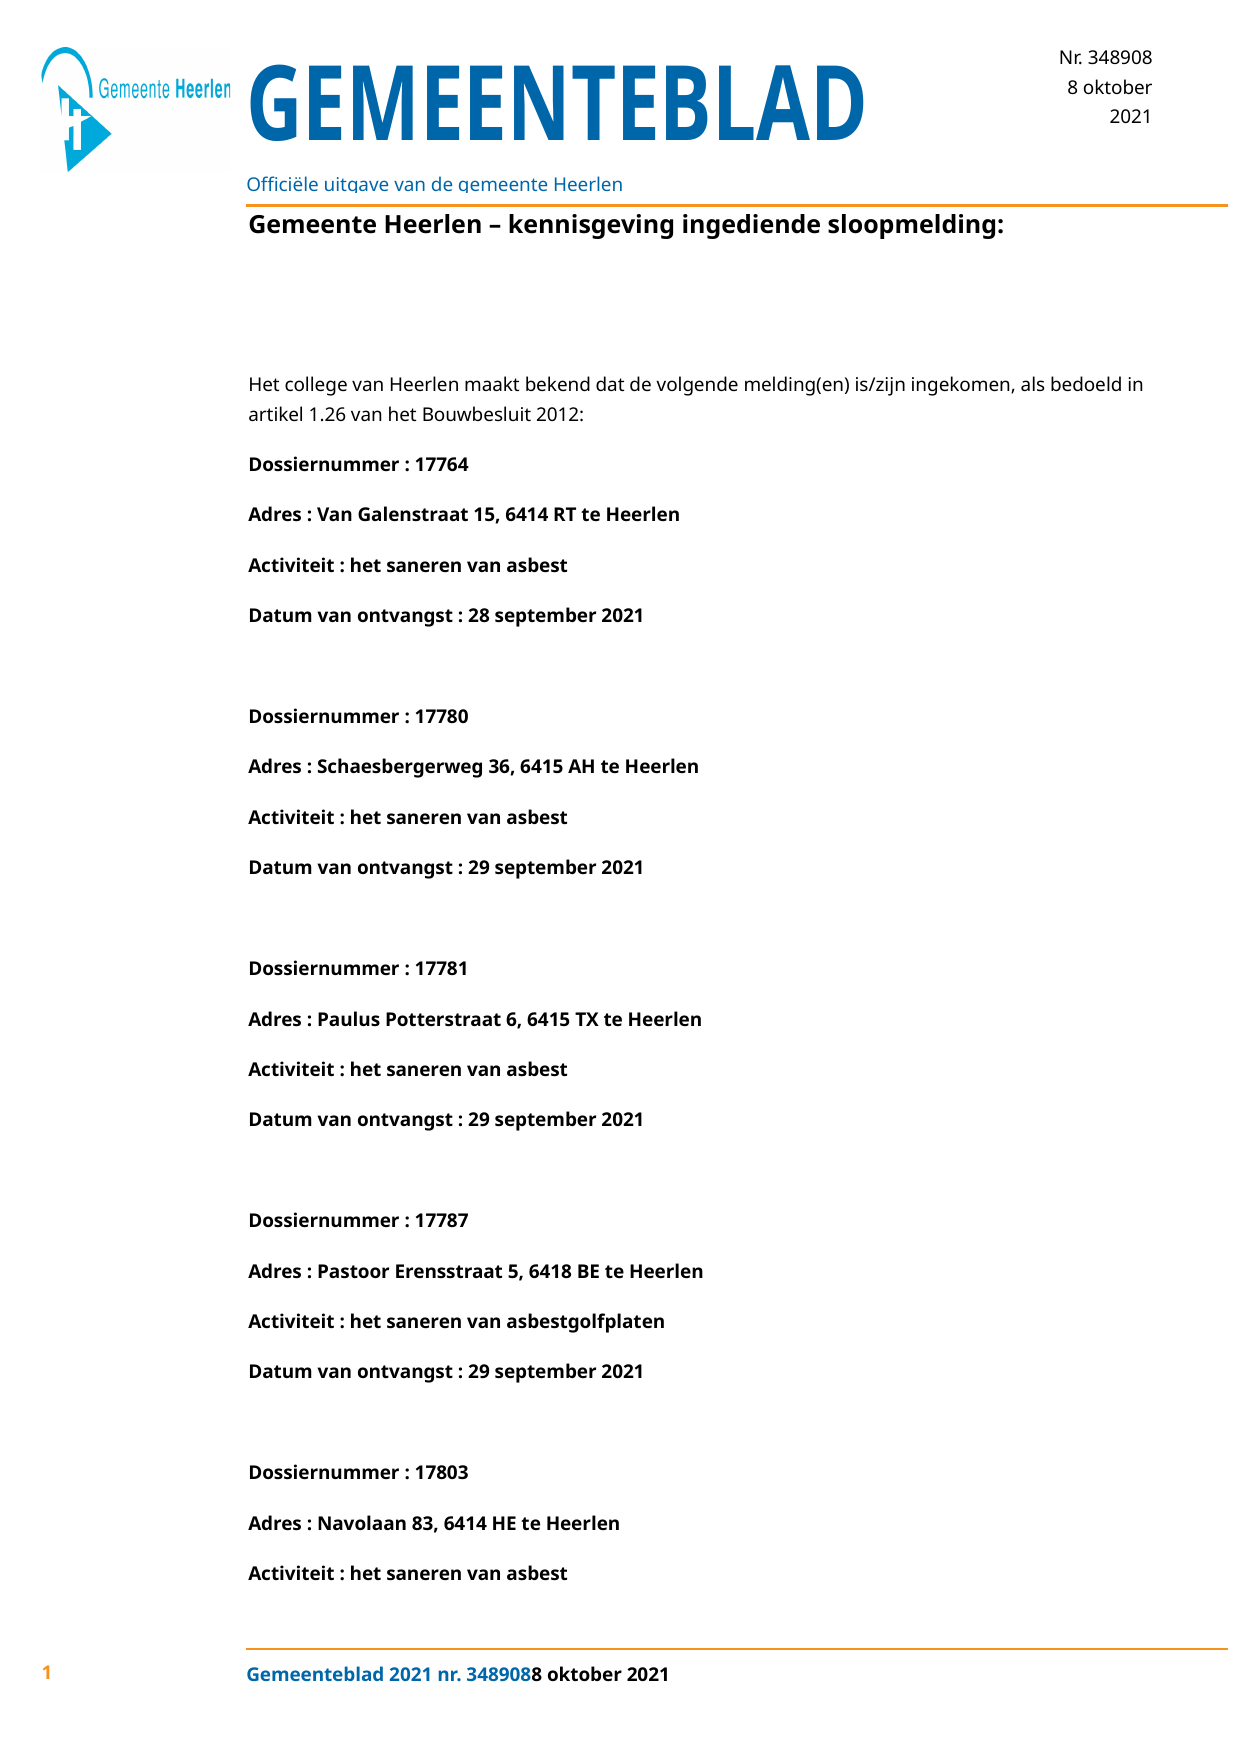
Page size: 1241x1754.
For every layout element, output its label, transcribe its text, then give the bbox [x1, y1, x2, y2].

text Activiteit : het saneren van asbest [248, 1056, 1152, 1082]
text Datum van ontvangst : 29 september 2021 [248, 854, 1152, 880]
text Gemeente Heerlen – kennisgeving ingediende sloopmelding: [248, 207, 1152, 241]
picture [41, 47, 231, 172]
text Dossiernummer : 17780 [248, 703, 1152, 729]
text Dossiernummer : 17781 [248, 955, 1152, 981]
text Activiteit : het saneren van asbest [248, 552, 1152, 578]
text Activiteit : het saneren van asbestgolfplaten [248, 1308, 1152, 1334]
text Activiteit : het saneren van asbest [248, 804, 1152, 830]
text Adres : Pastoor Erensstraat 5, 6418 BE te Heerlen [248, 1258, 1152, 1283]
text Het college van Heerlen maakt bekend dat de volgende melding(en) is/zijn ingekomen, als bedoeld in artikel 1.26 van het Bouwbesluit 2012: [248, 371, 1152, 426]
text Adres : Van Galenstraat 15, 6414 RT te Heerlen [248, 502, 1152, 527]
text Adres : Paulus Potterstraat 6, 6415 TX te Heerlen [248, 1006, 1152, 1031]
text Adres : Navolaan 83, 6414 HE te Heerlen [248, 1510, 1152, 1536]
text Datum van ontvangst : 29 september 2021 [248, 1107, 1152, 1132]
text Activiteit : het saneren van asbest [248, 1560, 1152, 1586]
text Adres : Schaesbergerweg 36, 6415 AH te Heerlen [248, 754, 1152, 779]
text Datum van ontvangst : 29 september 2021 [248, 1359, 1152, 1384]
text Datum van ontvangst : 28 september 2021 [248, 602, 1152, 628]
picture [41, 47, 59, 70]
text Dossiernummer : 17787 [248, 1207, 1152, 1233]
text Dossiernummer : 17764 [248, 451, 1152, 477]
text Dossiernummer : 17803 [248, 1459, 1152, 1485]
